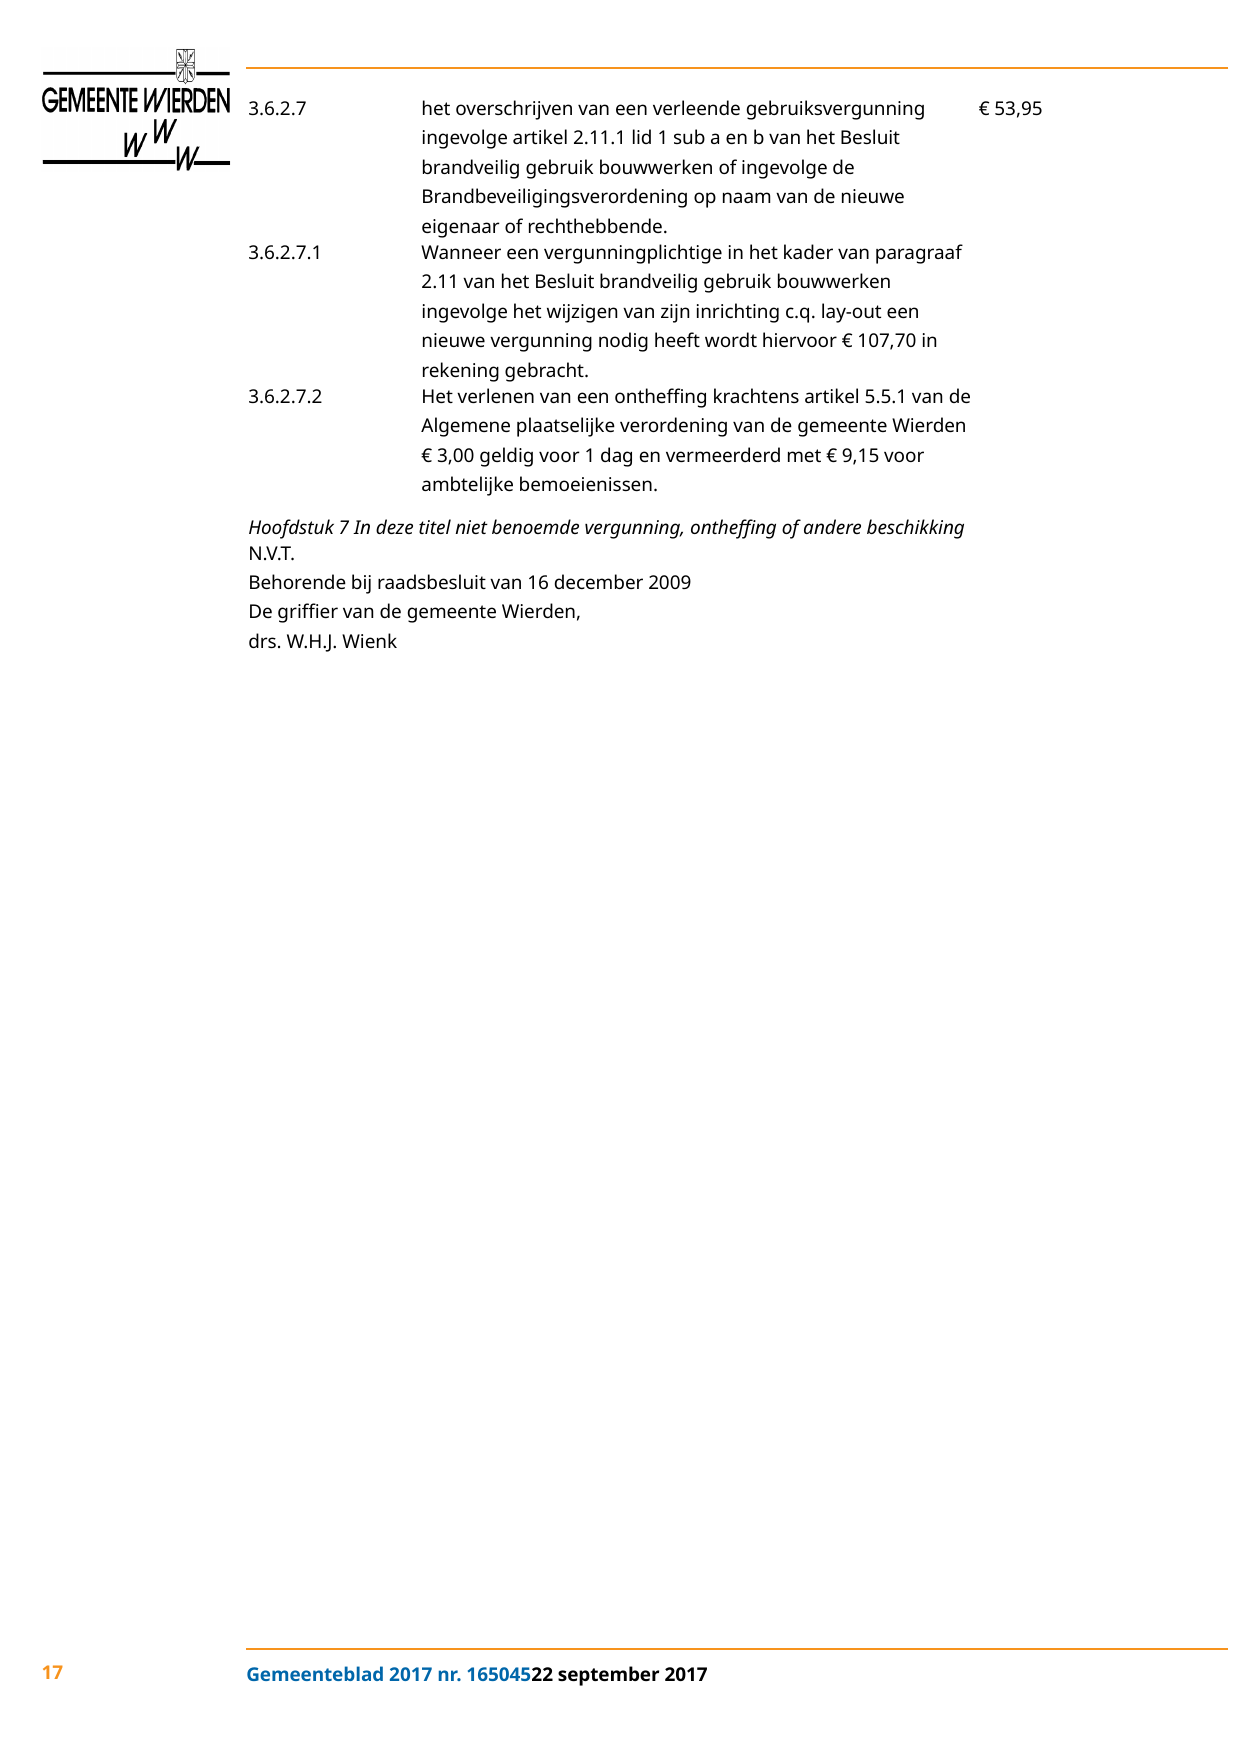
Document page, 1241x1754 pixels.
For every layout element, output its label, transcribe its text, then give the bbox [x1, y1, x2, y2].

table_cell 3.6.2.7 [248, 95, 421, 239]
table_header [421, 540, 978, 566]
table_cell 3.6.2.7.1 [248, 239, 421, 383]
table_header N.V.T. [248, 540, 421, 566]
text Behorende bij raadsbesluit van 16 december 2009 [248, 569, 1152, 595]
text Hoofdstuk 7 In deze titel niet benoemde vergunning, ontheffing of andere beschikking [248, 514, 1152, 540]
table_cell Wanneer een vergunningplichtige in het kader van paragraaf 2.11 van het Besluit brandveilig gebruik bouwwerken ingevolge het wijzigen van zijn inrichting c.q. lay-out een nieuwe vergunning nodig heeft wordt hiervoor € 107,70 in rekening gebracht. [421, 239, 978, 383]
table_cell [979, 239, 1152, 383]
table_cell 3.6.2.7.2 [248, 383, 421, 497]
table_header [979, 540, 1152, 566]
picture [41, 47, 231, 172]
table_cell Het verlenen van een ontheffing krachtens artikel 5.5.1 van de Algemene plaatselijke verordening van de gemeente Wierden € 3,00 geldig voor 1 dag en vermeerderd met € 9,15 voor ambtelijke bemoeienissen. [421, 383, 978, 497]
table_cell € 53,95 [979, 95, 1152, 239]
text De griffier van de gemeente Wierden, [248, 598, 1152, 624]
text drs. W.H.J. Wienk [248, 628, 1152, 654]
table_cell het overschrijven van een verleende gebruiksvergunning ingevolge artikel 2.11.1 lid 1 sub a en b van het Besluit brandveilig gebruik bouwwerken of ingevolge de Brandbeveiligingsverordening op naam van de nieuwe eigenaar of rechthebbende. [421, 95, 978, 239]
table_cell [979, 383, 1152, 497]
